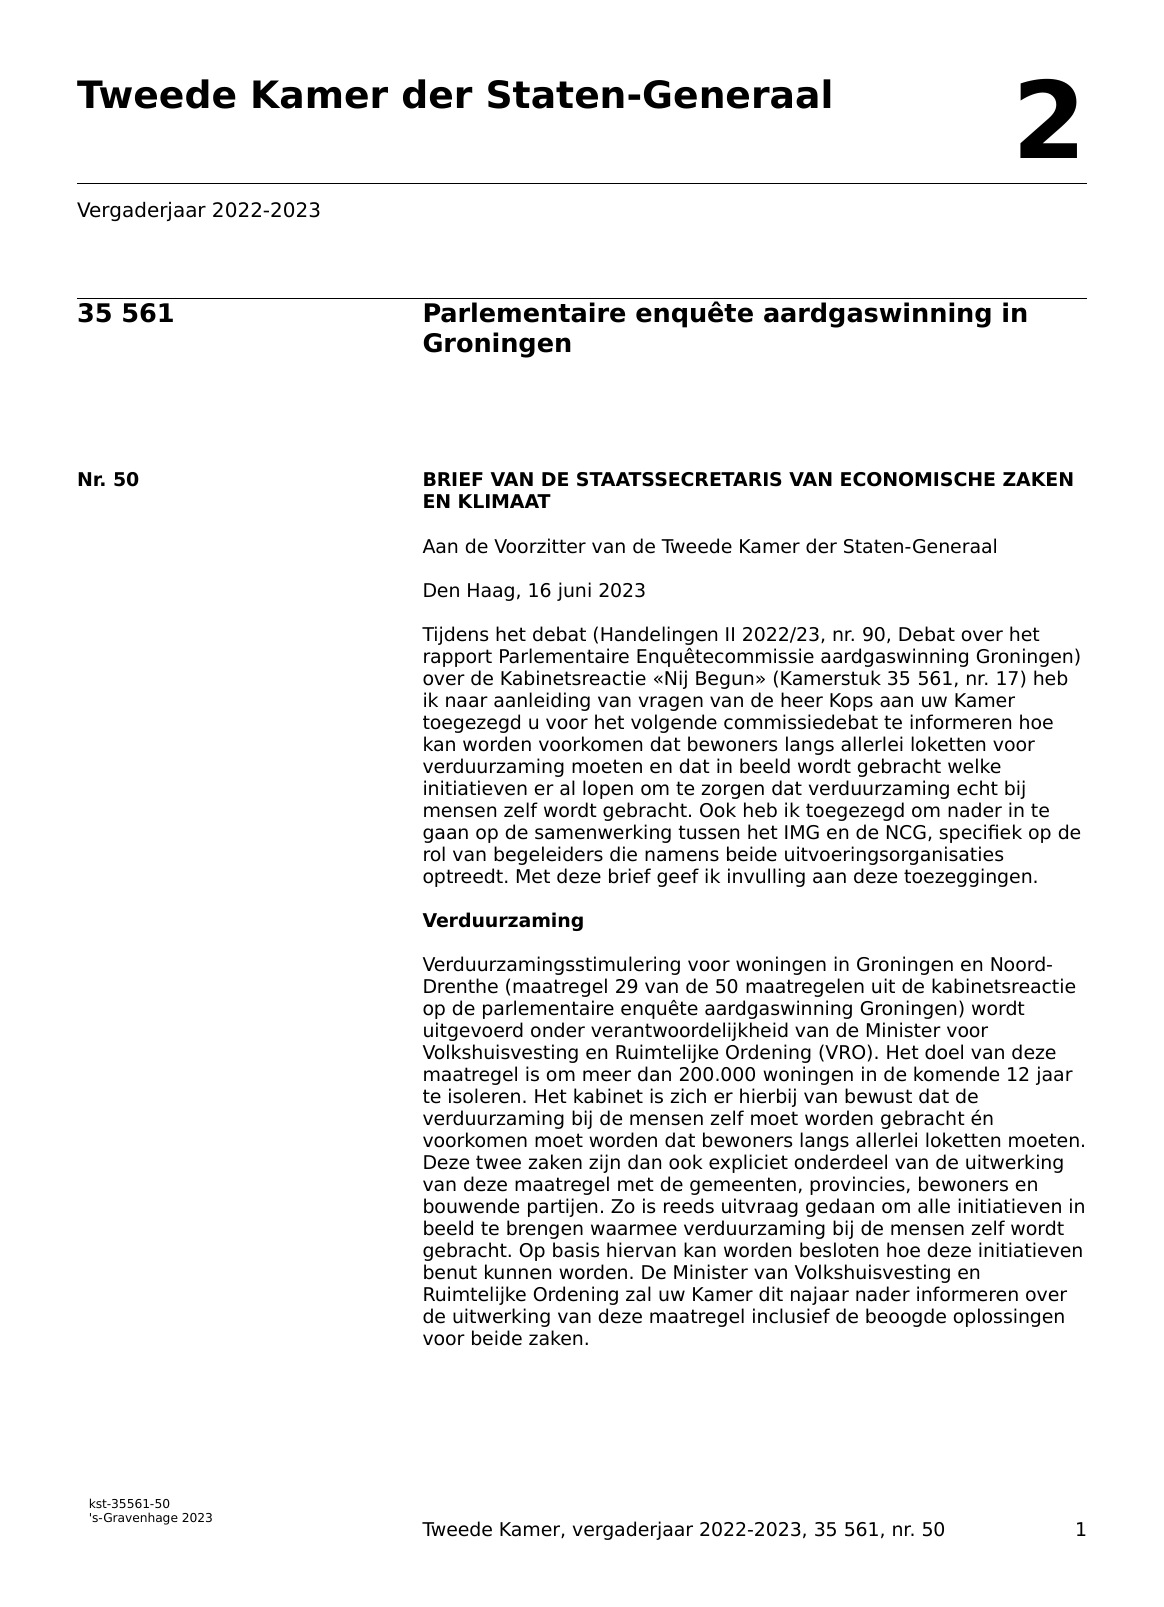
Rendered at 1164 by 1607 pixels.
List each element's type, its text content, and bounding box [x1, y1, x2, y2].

text 's-Gravenhage 2023 [88, 1511, 323, 1525]
text Tijdens het debat (Handelingen II 2022/23, nr. 90, Debat over het rapport Parlementaire Enquêtecommissie aardgaswinning Groningen) over de Kabinetsreactie «Nij Begun» (Kamerstuk 35 561, nr. 17) heb ik naar aanleiding van vragen van de heer Kops aan uw Kamer toegezegd u voor het volgende commissiedebat te informeren hoe kan worden voorkomen dat bewoners langs allerlei loketten voor verduurzaming moeten en dat in beeld wordt gebracht welke initiatieven er al lopen om te zorgen dat verduurzaming echt bij mensen zelf wordt gebracht. Ook heb ik toegezegd om nader in te gaan op de samenwerking tussen het IMG en de NCG, specifiek op de rol van begeleiders die namens beide uitvoeringsorganisaties optreedt. Met deze brief geef ik invulling aan deze toezeggingen. [422, 624, 1087, 888]
subtitle 35 561 Parlementaire enquête aardgaswinning in Groningen [77, 299, 1087, 358]
text Den Haag, 16 juni 2023 [422, 580, 1087, 602]
text Aan de Voorzitter van de Tweede Kamer der Staten-Generaal [422, 536, 1087, 557]
text kst-35561-50 [88, 1497, 323, 1511]
table_cell Vergaderjaar 2022-2023 [77, 184, 1087, 298]
text Verduurzamingsstimulering voor woningen in Groningen en Noord-Drenthe (maatregel 29 van de 50 maatregelen uit de kabinetsreactie op de parlementaire enquête aardgaswinning Groningen) wordt uitgevoerd onder verantwoordelijkheid van de Minister voor Volkshuisvesting en Ruimtelijke Ordening (VRO). Het doel van deze maatregel is om meer dan 200.000 woningen in de komende 12 jaar te isoleren. Het kabinet is zich er hierbij van bewust dat de verduurzaming bij de mensen zelf moet worden gebracht én voorkomen moet worden dat bewoners langs allerlei loketten moeten. Deze twee zaken zijn dan ook expliciet onderdeel van de uitwerking van deze maatregel met de gemeenten, provincies, bewoners en bouwende partijen. Zo is reeds uitvraag gedaan om alle initiatieven in beeld te brengen waarmee verduurzaming bij de mensen zelf wordt gebracht. Op basis hiervan kan worden besloten hoe deze initiatieven benut kunnen worden. De Minister van Volkshuisvesting en Ruimtelijke Ordening zal uw Kamer dit najaar nader informeren over de uitwerking van deze maatregel inclusief de beoogde oplossingen voor beide zaken. [422, 954, 1087, 1349]
subtitle Verduurzaming [422, 910, 1087, 932]
table_header 2 [886, 59, 1087, 183]
subtitle Nr. 50 BRIEF VAN DE STAATSSECRETARIS VAN ECONOMISCHE ZAKEN EN KLIMAAT [77, 469, 1087, 513]
table_header Tweede Kamer der Staten-Generaal [77, 59, 886, 183]
